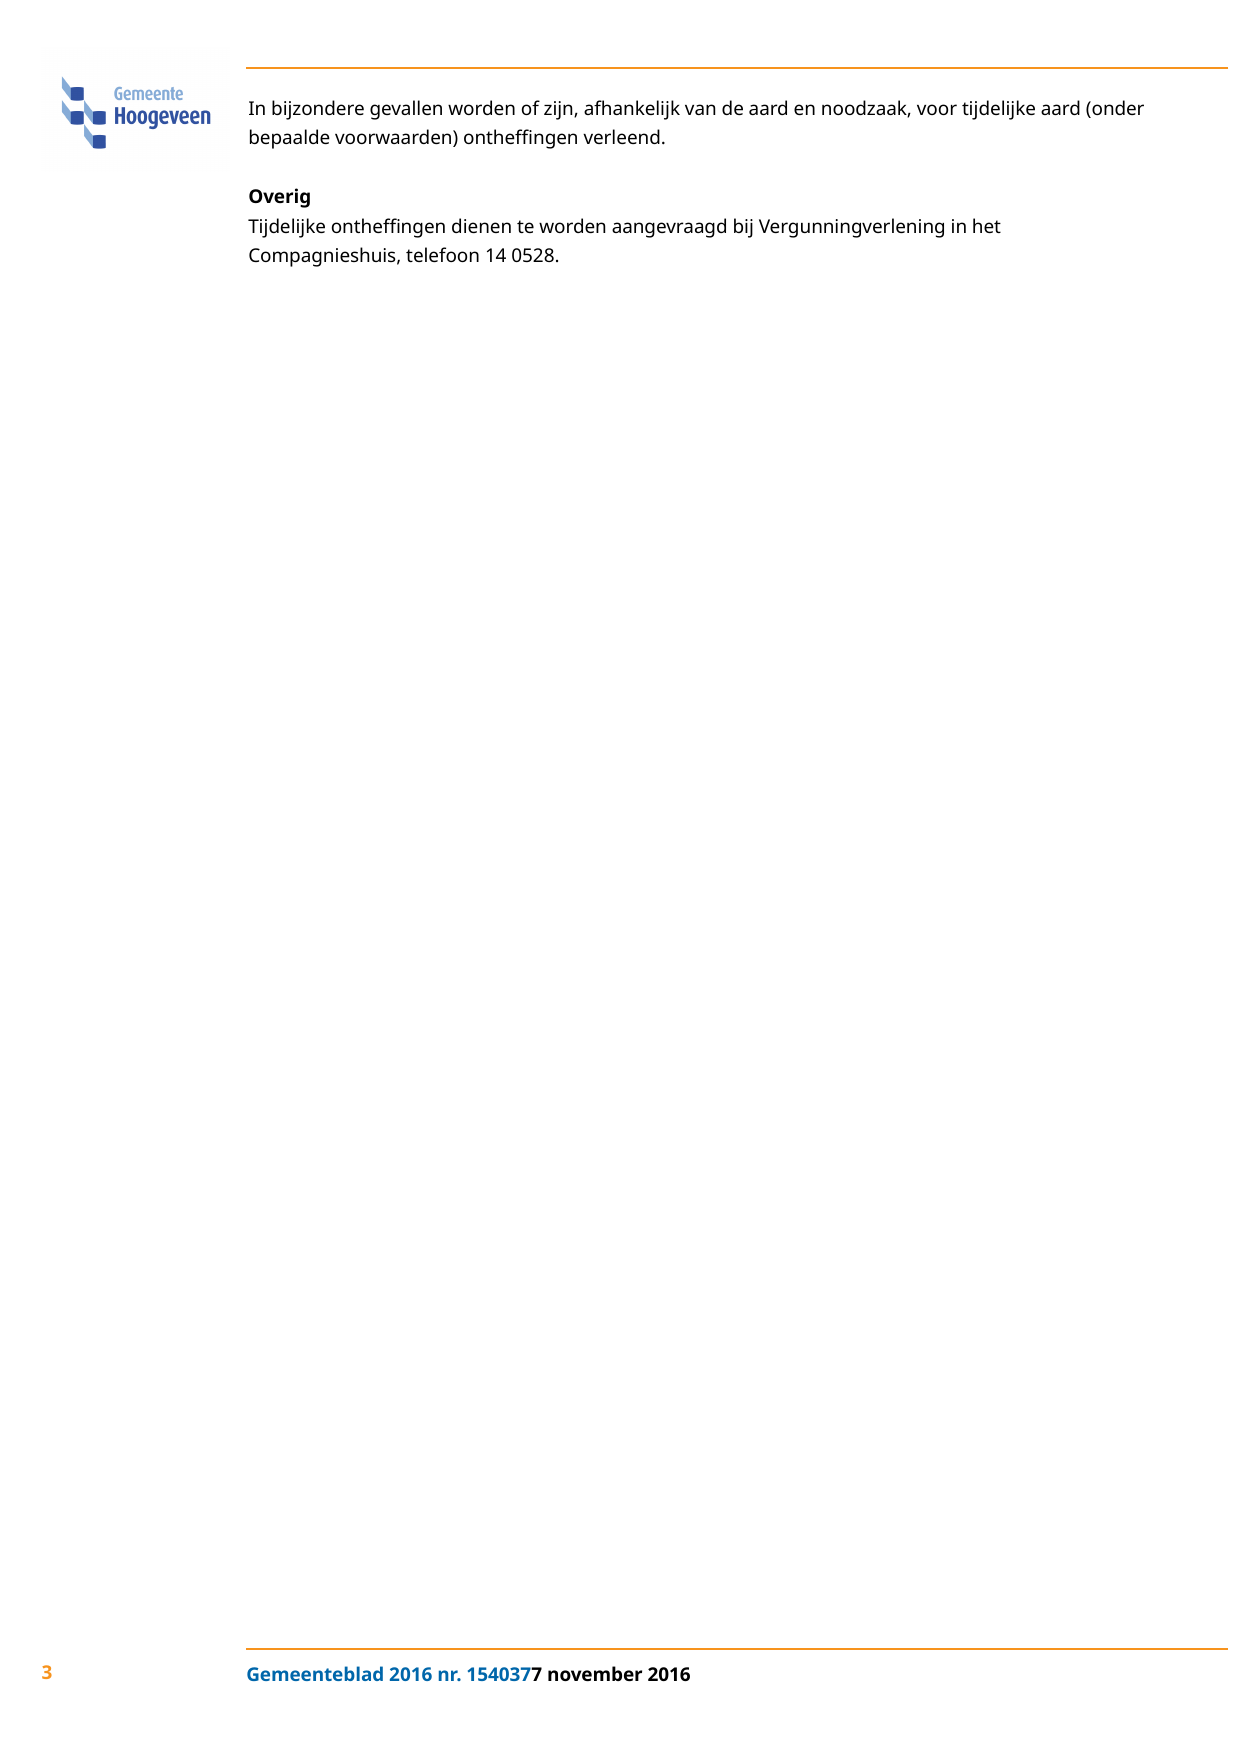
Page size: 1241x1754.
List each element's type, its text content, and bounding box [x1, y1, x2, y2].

text Overig [248, 183, 1152, 209]
text Tijdelijke ontheffingen dienen te worden aangevraagd bij Vergunningverlening in het Compagnieshuis, telefoon 14 0528. [248, 213, 1152, 268]
text In bijzondere gevallen worden of zijn, afhankelijk van de aard en noodzaak, voor tijdelijke aard (onder bepaalde voorwaarden) ontheffingen verleend. [248, 95, 1152, 150]
picture [41, 47, 231, 172]
